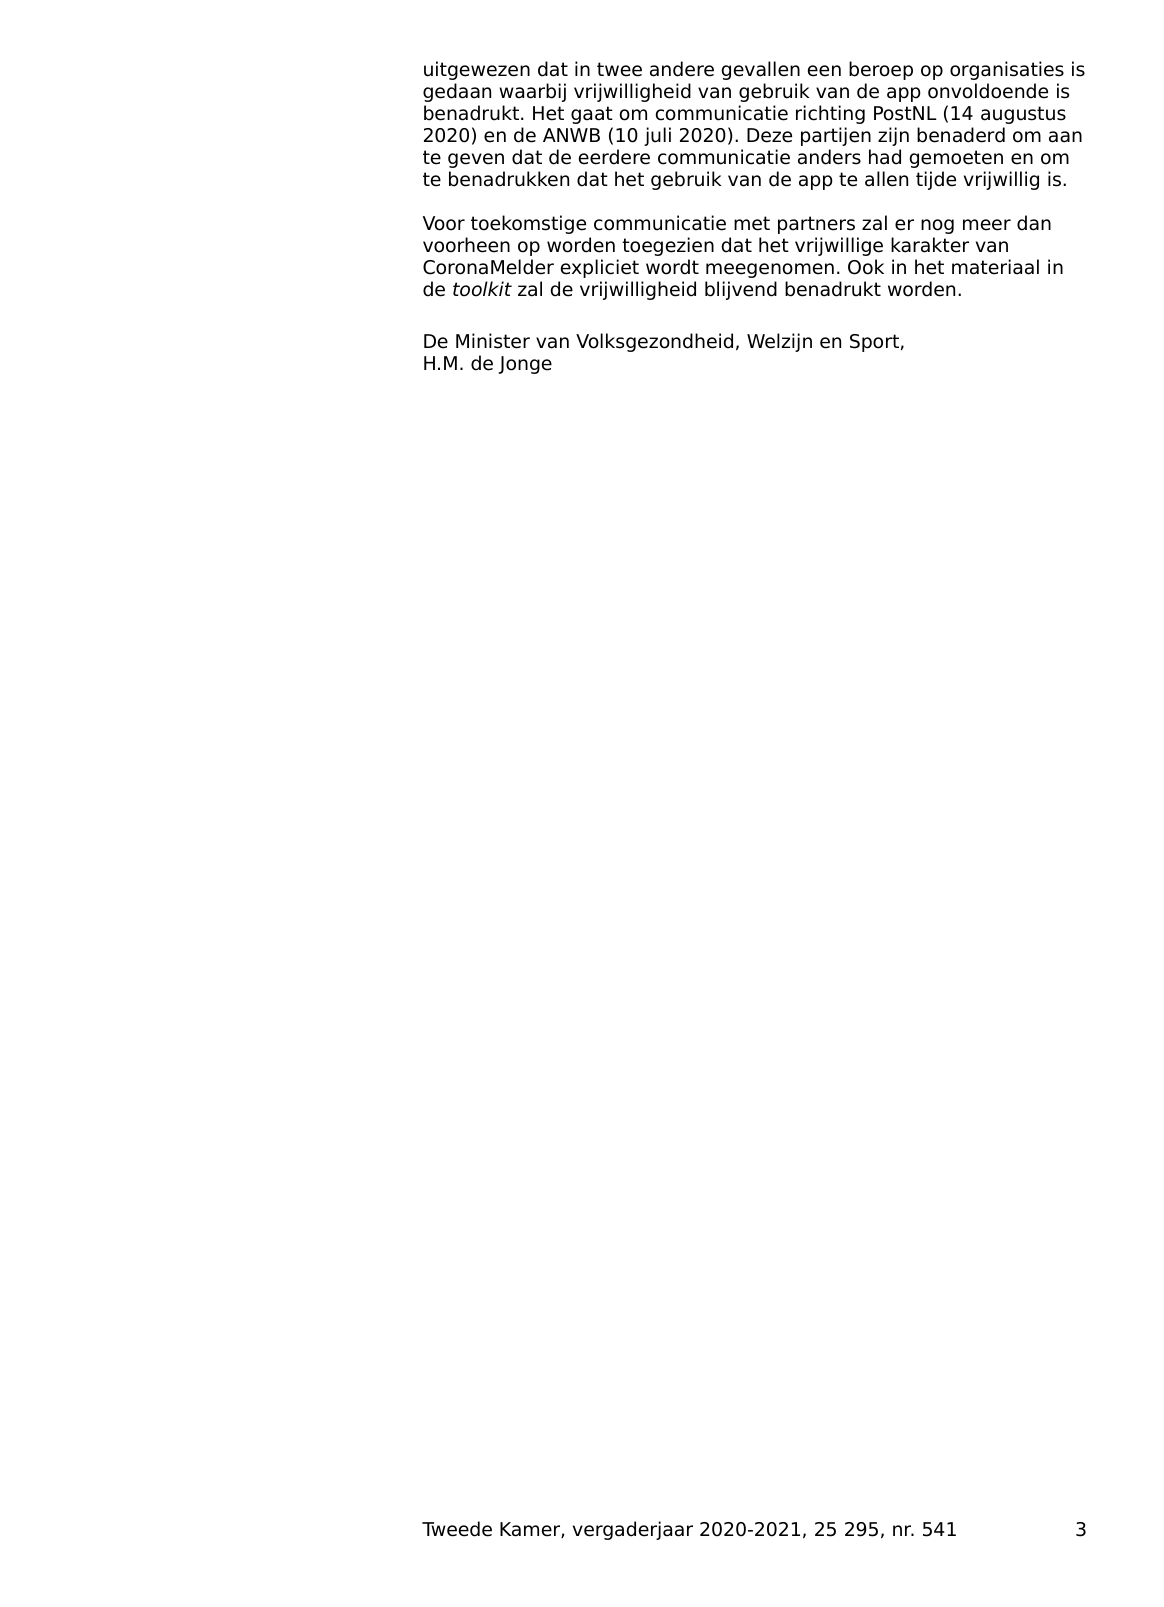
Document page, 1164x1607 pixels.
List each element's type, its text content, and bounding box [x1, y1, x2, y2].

text Voor toekomstige communicatie met partners zal er nog meer dan voorheen op worden toegezien dat het vrijwillige karakter van CoronaMelder expliciet wordt meegenomen. Ook in het materiaal in de toolkit zal de vrijwilligheid blijvend benadrukt worden. [422, 213, 1087, 301]
text uitgewezen dat in twee andere gevallen een beroep op organisaties is gedaan waarbij vrijwilligheid van gebruik van de app onvoldoende is benadrukt. Het gaat om communicatie richting PostNL (14 augustus 2020) en de ANWB (10 juli 2020). Deze partijen zijn benaderd om aan te geven dat de eerdere communicatie anders had gemoeten en om te benadrukken dat het gebruik van de app te allen tijde vrijwillig is. [422, 59, 1087, 191]
text De Minister van Volksgezondheid, Welzijn en Sport, H.M. de Jonge [422, 331, 1087, 375]
